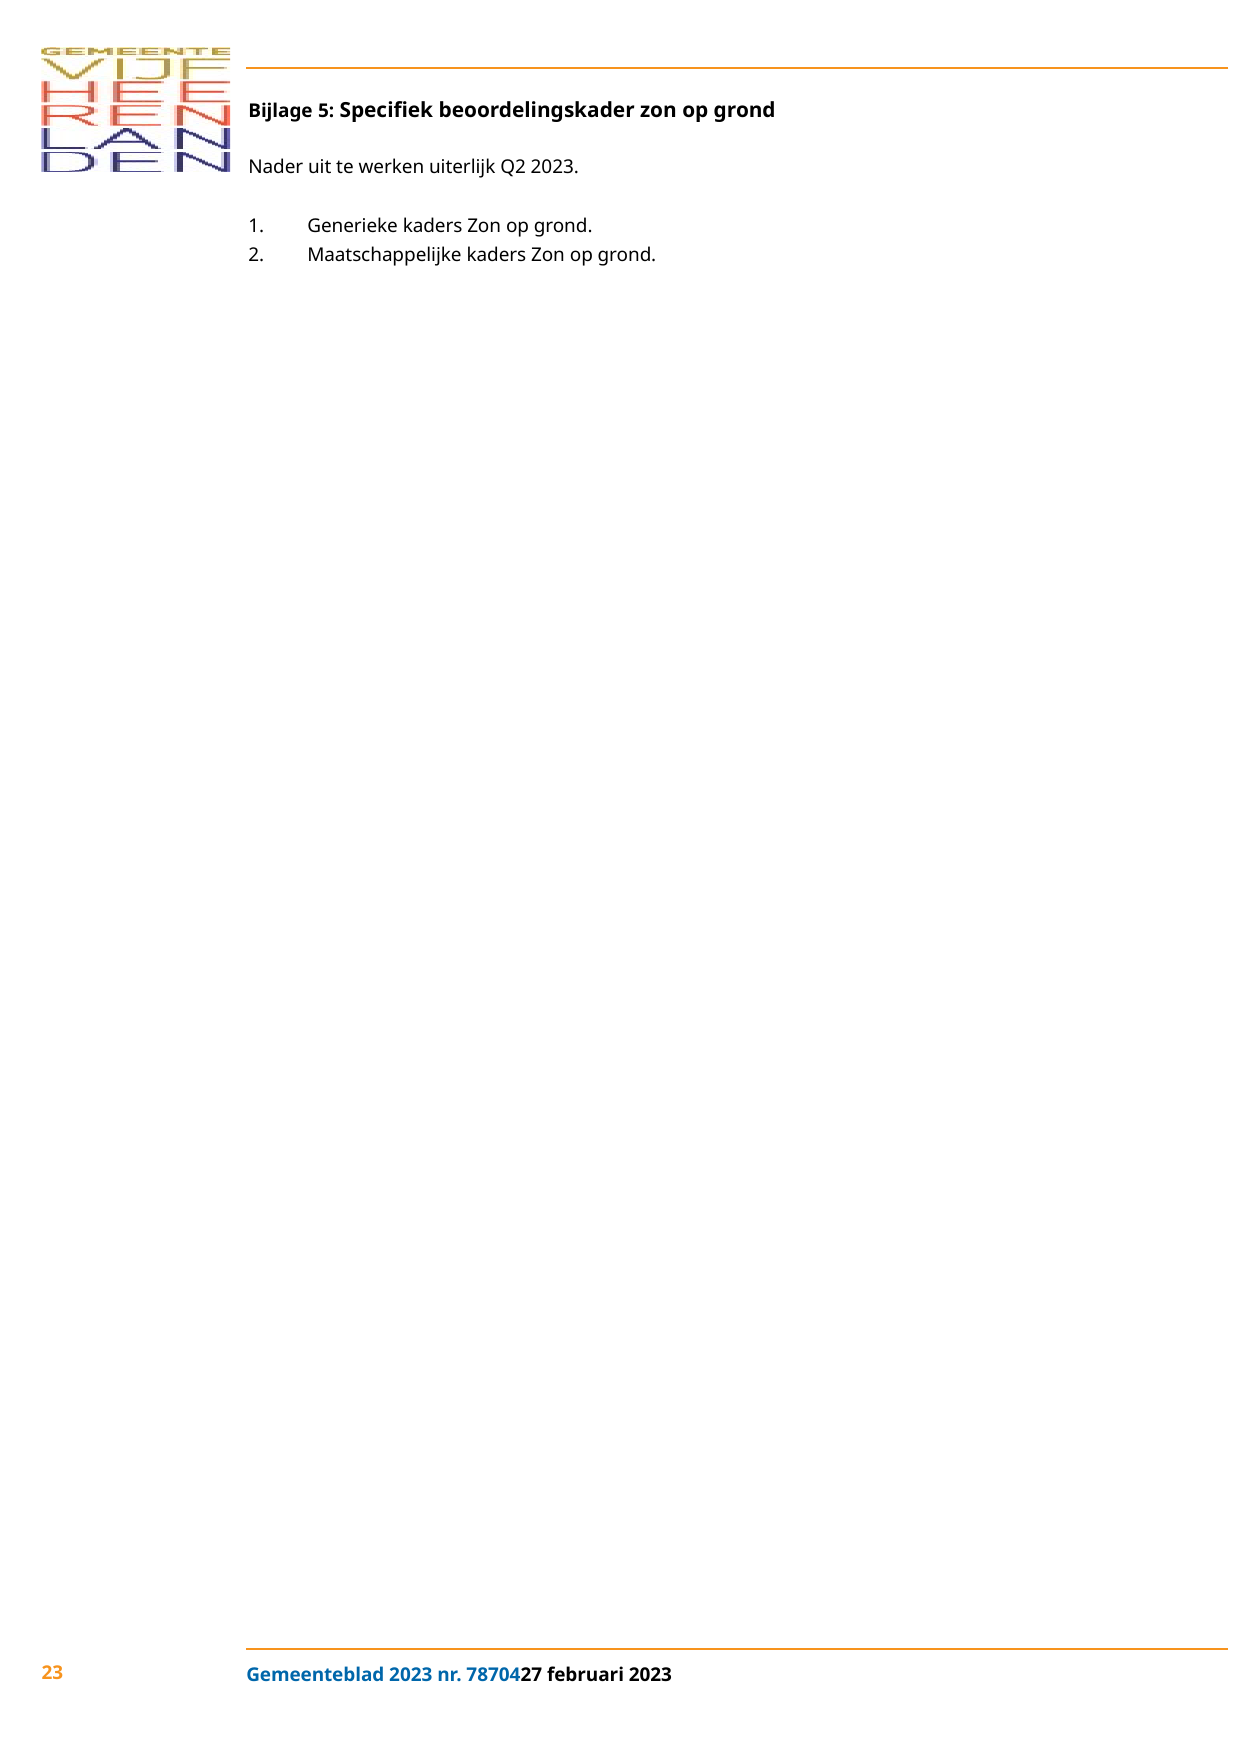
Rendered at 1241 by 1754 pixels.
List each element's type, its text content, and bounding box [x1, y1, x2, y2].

text Nader uit te werken uiterlijk Q2 2023. [248, 153, 1152, 179]
list Maatschappelijke kaders Zon op grond. [248, 242, 1152, 267]
picture [41, 47, 231, 172]
text Bijlage 5: Specifiek beoordelingskader zon op grond [248, 95, 1152, 123]
list Generieke kaders Zon op grond. [248, 212, 1152, 238]
